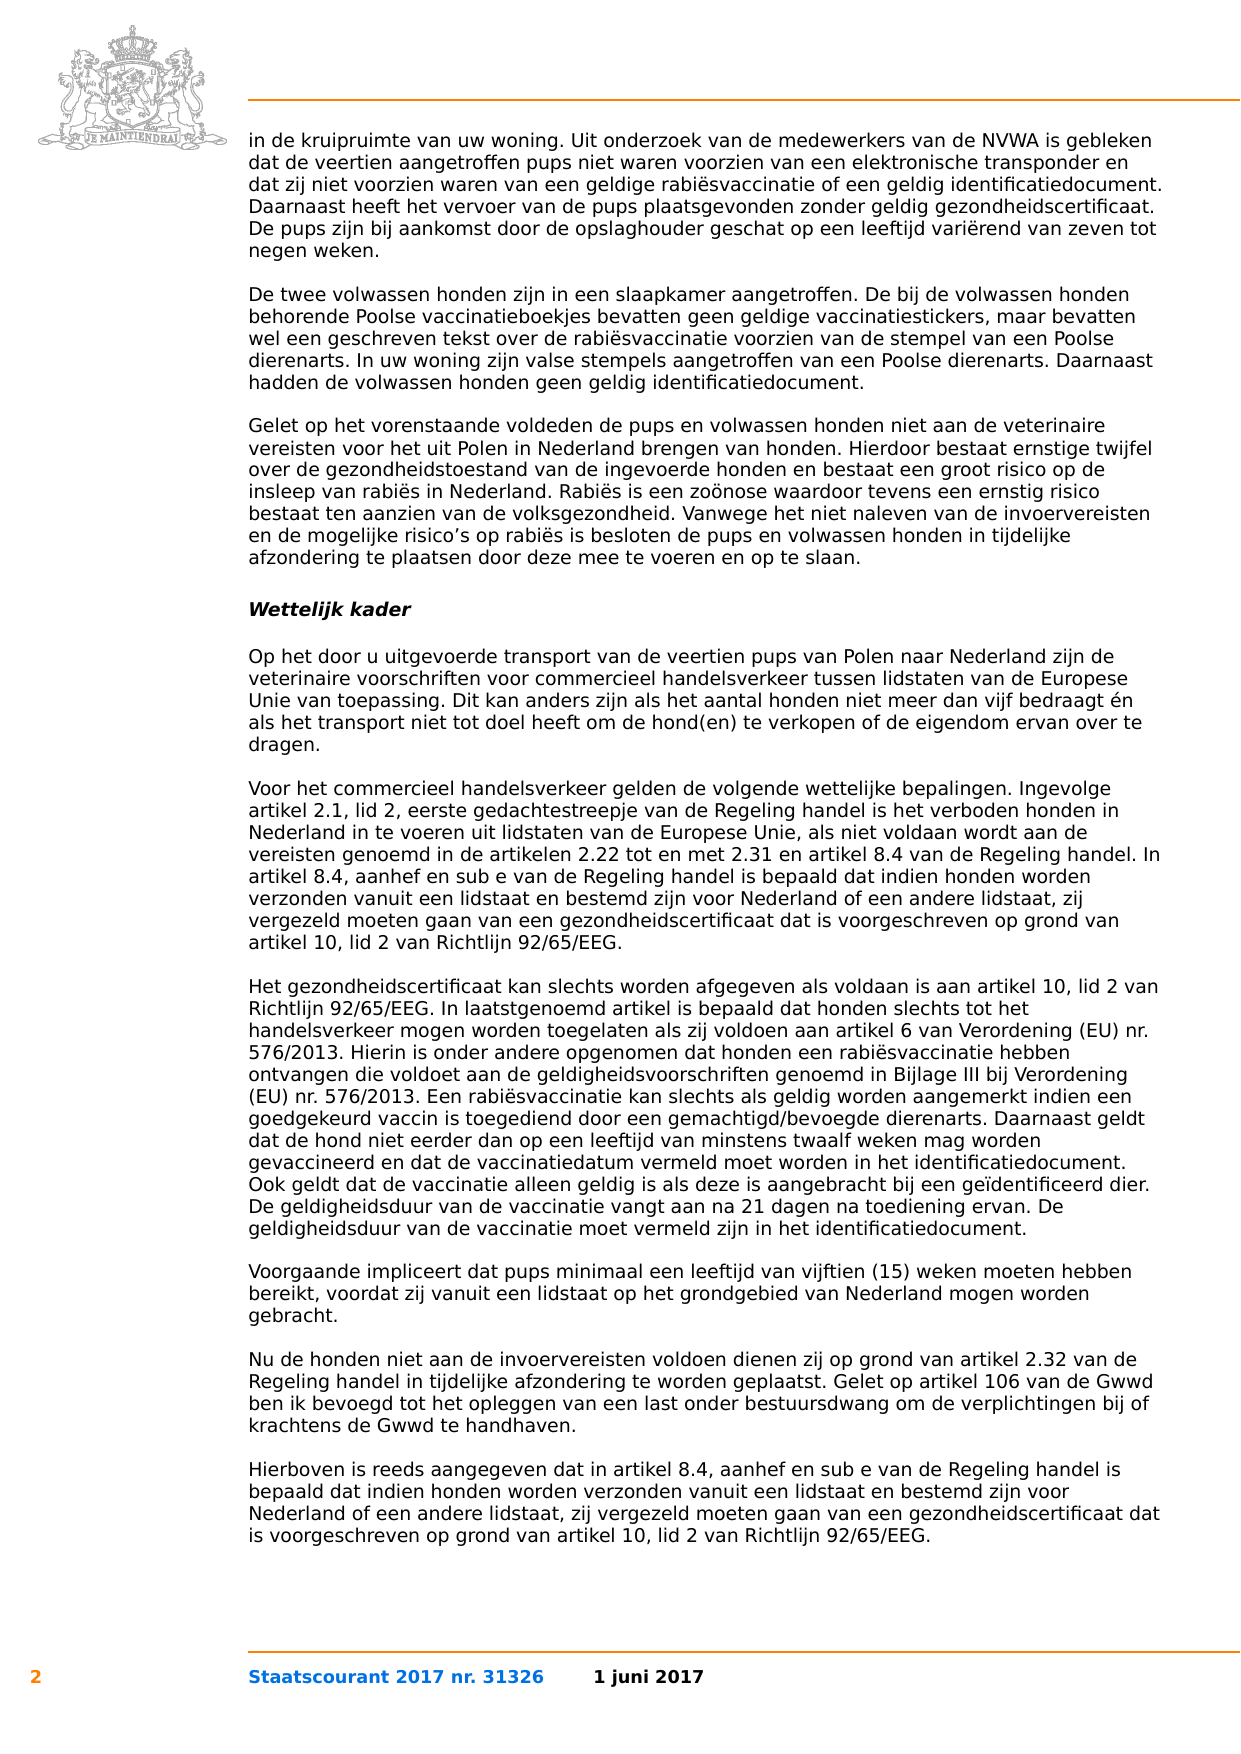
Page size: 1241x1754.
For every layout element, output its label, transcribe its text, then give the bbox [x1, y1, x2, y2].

subtitle Wettelijk kader [248, 599, 1163, 621]
text Op het door u uitgevoerde transport van de veertien pups van Polen naar Nederland zijn de veterinaire voorschriften voor commercieel handelsverkeer tussen lidstaten van de Europese Unie van toepassing. Dit kan anders zijn als het aantal honden niet meer dan vijf bedraagt én als het transport niet tot doel heeft om de hond(en) te verkopen of de eigendom ervan over te dragen. [248, 646, 1163, 756]
picture [38, 25, 227, 150]
text Voorgaande impliceert dat pups minimaal een leeftijd van vijftien (15) weken moeten hebben bereikt, voordat zij vanuit een lidstaat op het grondgebied van Nederland mogen worden gebracht. [248, 1261, 1163, 1327]
text in de kruipruimte van uw woning. Uit onderzoek van de medewerkers van de NVWA is gebleken dat de veertien aangetroffen pups niet waren voorzien van een elektronische transponder en dat zij niet voorzien waren van een geldige rabiësvaccinatie of een geldig identificatiedocument. Daarnaast heeft het vervoer van de pups plaatsgevonden zonder geldig gezondheidscertificaat. De pups zijn bij aankomst door de opslaghouder geschat op een leeftijd variërend van zeven tot negen weken. [248, 130, 1163, 262]
text Het gezondheidscertificaat kan slechts worden afgegeven als voldaan is aan artikel 10, lid 2 van Richtlijn 92/65/EEG. In laatstgenoemd artikel is bepaald dat honden slechts tot het handelsverkeer mogen worden toegelaten als zij voldoen aan artikel 6 van Verordening (EU) nr. 576/2013. Hierin is onder andere opgenomen dat honden een rabiësvaccinatie hebben ontvangen die voldoet aan de geldigheidsvoorschriften genoemd in Bijlage III bij Verordening (EU) nr. 576/2013. Een rabiësvaccinatie kan slechts als geldig worden aangemerkt indien een goedgekeurd vaccin is toegediend door een gemachtigd/bevoegde dierenarts. Daarnaast geldt dat de hond niet eerder dan op een leeftijd van minstens twaalf weken mag worden gevaccineerd en dat de vaccinatiedatum vermeld moet worden in het identificatiedocument. Ook geldt dat de vaccinatie alleen geldig is als deze is aangebracht bij een geïdentificeerd dier. De geldigheidsduur van de vaccinatie vangt aan na 21 dagen na toediening ervan. De geldigheidsduur van de vaccinatie moet vermeld zijn in het identificatiedocument. [248, 976, 1163, 1239]
text Gelet op het vorenstaande voldeden de pups en volwassen honden niet aan de veterinaire vereisten voor het uit Polen in Nederland brengen van honden. Hierdoor bestaat ernstige twijfel over de gezondheidstoestand van de ingevoerde honden en bestaat een groot risico op de insleep van rabiës in Nederland. Rabiës is een zoönose waardoor tevens een ernstig risico bestaat ten aanzien van de volksgezondheid. Vanwege het niet naleven van de invoervereisten en de mogelijke risico’s op rabiës is besloten de pups en volwassen honden in tijdelijke afzondering te plaatsen door deze mee te voeren en op te slaan. [248, 415, 1163, 569]
text De twee volwassen honden zijn in een slaapkamer aangetroffen. De bij de volwassen honden behorende Poolse vaccinatieboekjes bevatten geen geldige vaccinatiestickers, maar bevatten wel een geschreven tekst over de rabiësvaccinatie voorzien van de stempel van een Poolse dierenarts. In uw woning zijn valse stempels aangetroffen van een Poolse dierenarts. Daarnaast hadden de volwassen honden geen geldig identificatiedocument. [248, 284, 1163, 393]
text Hierboven is reeds aangegeven dat in artikel 8.4, aanhef en sub e van de Regeling handel is bepaald dat indien honden worden verzonden vanuit een lidstaat en bestemd zijn voor Nederland of een andere lidstaat, zij vergezeld moeten gaan van een gezondheidscertificaat dat is voorgeschreven op grond van artikel 10, lid 2 van Richtlijn 92/65/EEG. [248, 1459, 1163, 1547]
text Nu de honden niet aan de invoervereisten voldoen dienen zij op grond van artikel 2.32 van de Regeling handel in tijdelijke afzondering te worden geplaatst. Gelet op artikel 106 van de Gwwd ben ik bevoegd tot het opleggen van een last onder bestuursdwang om de verplichtingen bij of krachtens de Gwwd te handhaven. [248, 1349, 1163, 1437]
text Voor het commercieel handelsverkeer gelden de volgende wettelijke bepalingen. Ingevolge artikel 2.1, lid 2, eerste gedachtestreepje van de Regeling handel is het verboden honden in Nederland in te voeren uit lidstaten van de Europese Unie, als niet voldaan wordt aan de vereisten genoemd in de artikelen 2.22 tot en met 2.31 en artikel 8.4 van de Regeling handel. In artikel 8.4, aanhef en sub e van de Regeling handel is bepaald dat indien honden worden verzonden vanuit een lidstaat en bestemd zijn voor Nederland of een andere lidstaat, zij vergezeld moeten gaan van een gezondheidscertificaat dat is voorgeschreven op grond van artikel 10, lid 2 van Richtlijn 92/65/EEG. [248, 778, 1163, 954]
